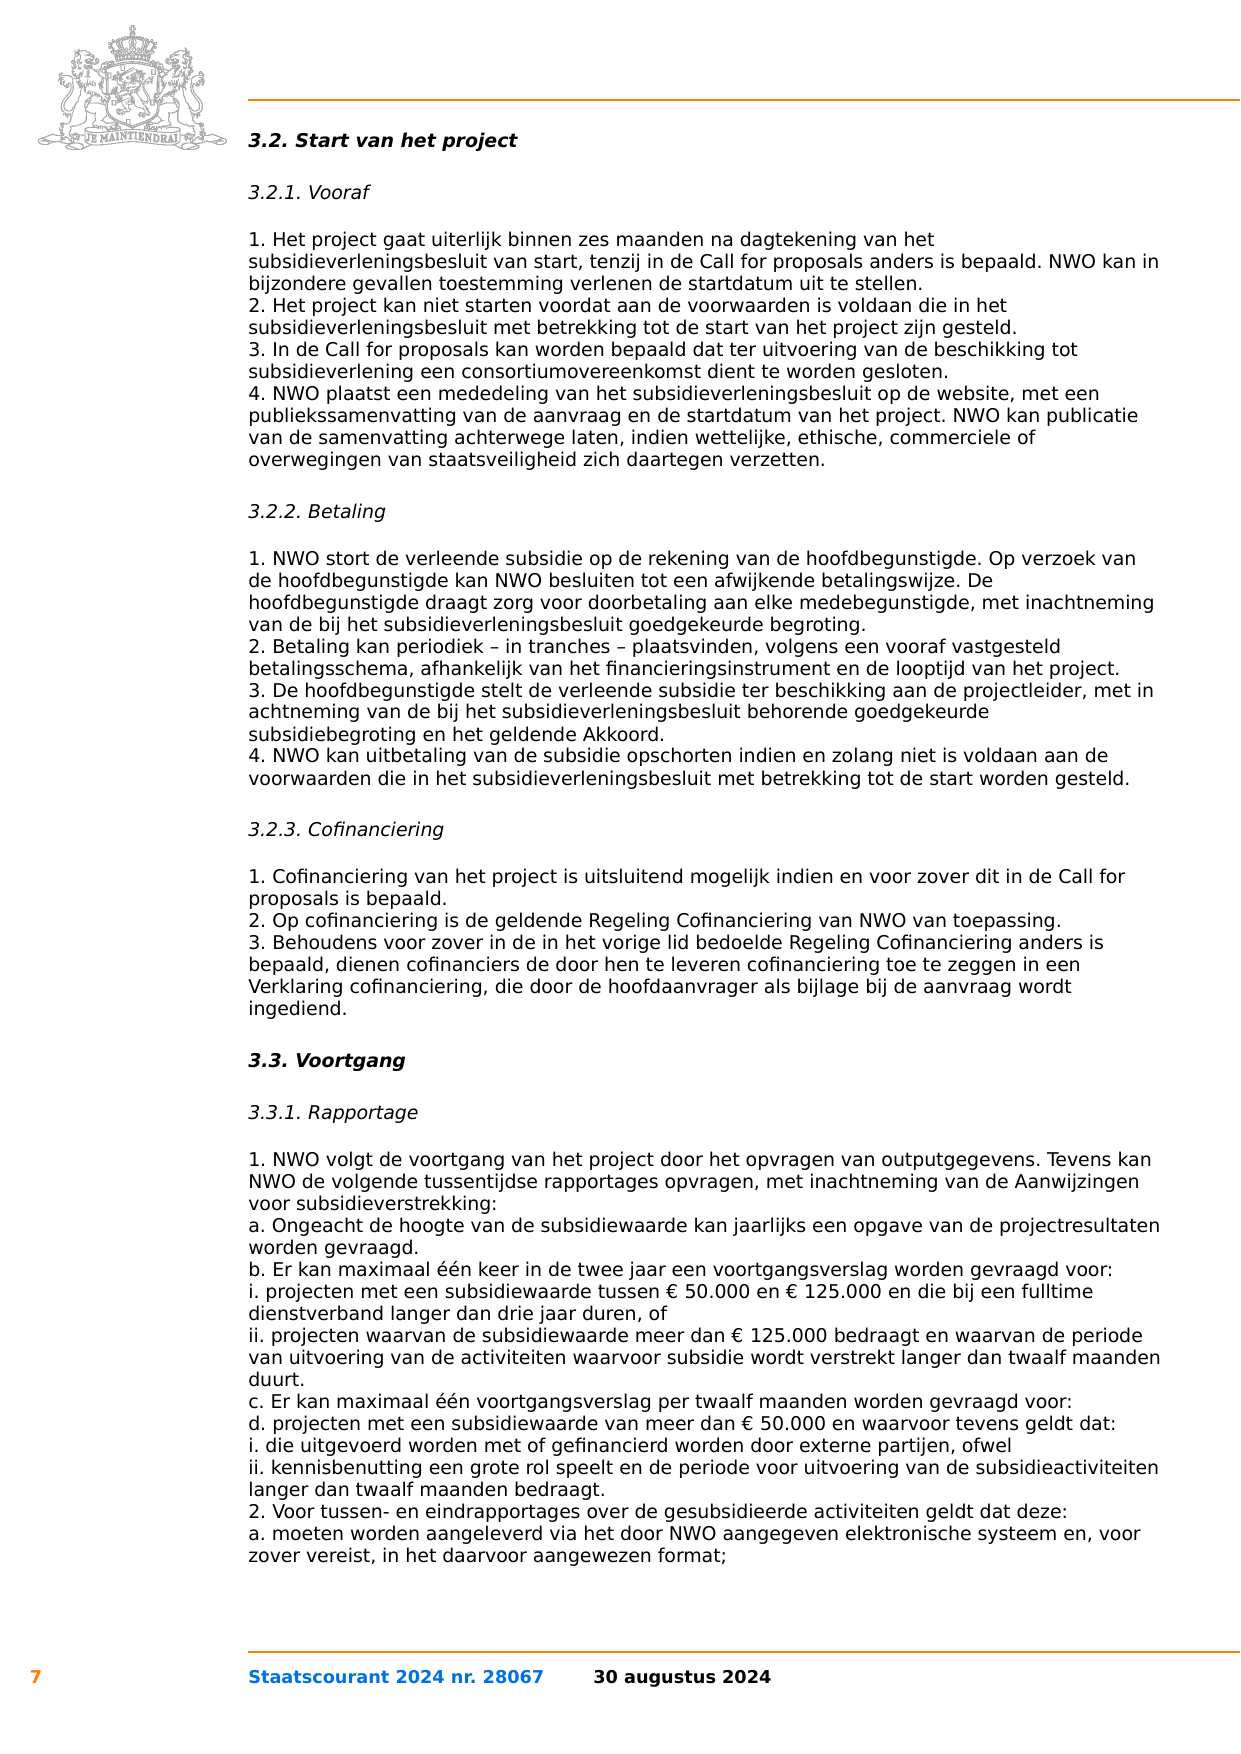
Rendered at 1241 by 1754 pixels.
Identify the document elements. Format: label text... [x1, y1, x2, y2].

subtitle 3.2.1. Vooraf [248, 182, 1163, 204]
text 2. Het project kan niet starten voordat aan de voorwaarden is voldaan die in het subsidieverleningsbesluit met betrekking tot de start van het project zijn gesteld. [248, 295, 1163, 339]
text i. projecten met een subsidiewaarde tussen € 50.000 en € 125.000 en die bij een fulltime dienstverband langer dan drie jaar duren, of [248, 1281, 1163, 1325]
text 3. De hoofdbegunstigde stelt de verleende subsidie ter beschikking aan de projectleider, met in achtneming van de bij het subsidieverleningsbesluit behorende goedgekeurde subsidiebegroting en het geldende Akkoord. [248, 679, 1163, 745]
text c. Er kan maximaal één voortgangsverslag per twaalf maanden worden gevraagd voor: [248, 1391, 1163, 1413]
text b. Er kan maximaal één keer in de twee jaar een voortgangsverslag worden gevraagd voor: [248, 1259, 1163, 1281]
text 1. NWO volgt de voortgang van het project door het opvragen van outputgegevens. Tevens kan NWO de volgende tussentijdse rapportages opvragen, met inachtneming van de Aanwijzingen voor subsidieverstrekking: [248, 1149, 1163, 1215]
text 2. Op cofinanciering is de geldende Regeling Cofinanciering van NWO van toepassing. [248, 910, 1163, 932]
text 3. Behoudens voor zover in de in het vorige lid bedoelde Regeling Cofinanciering anders is bepaald, dienen cofinanciers de door hen te leveren cofinanciering toe te zeggen in een Verklaring cofinanciering, die door de hoofdaanvrager als bijlage bij de aanvraag wordt ingediend. [248, 932, 1163, 1020]
subtitle 3.2.2. Betaling [248, 501, 1163, 523]
text 2. Voor tussen- en eindrapportages over de gesubsidieerde activiteiten geldt dat deze: [248, 1501, 1163, 1523]
text 1. NWO stort de verleende subsidie op de rekening van de hoofdbegunstigde. Op verzoek van de hoofdbegunstigde kan NWO besluiten tot een afwijkende betalingswijze. De hoofdbegunstigde draagt zorg voor doorbetaling aan elke medebegunstigde, met inachtneming van de bij het subsidieverleningsbesluit goedgekeurde begroting. [248, 548, 1163, 636]
subtitle 3.2.3. Cofinanciering [248, 819, 1163, 841]
subtitle 3.3.1. Rapportage [248, 1102, 1163, 1124]
text 1. Het project gaat uiterlijk binnen zes maanden na dagtekening van het subsidieverleningsbesluit van start, tenzij in de Call for proposals anders is bepaald. NWO kan in bijzondere gevallen toestemming verlenen de startdatum uit te stellen. [248, 229, 1163, 295]
picture [38, 25, 227, 150]
text i. die uitgevoerd worden met of gefinancierd worden door externe partijen, ofwel [248, 1435, 1163, 1457]
subtitle 3.2. Start van het project [248, 130, 1163, 152]
text ii. projecten waarvan de subsidiewaarde meer dan € 125.000 bedraagt en waarvan de periode van uitvoering van de activiteiten waarvoor subsidie wordt verstrekt langer dan twaalf maanden duurt. [248, 1325, 1163, 1391]
text 4. NWO plaatst een mededeling van het subsidieverleningsbesluit op de website, met een publiekssamenvatting van de aanvraag en de startdatum van het project. NWO kan publicatie van de samenvatting achterwege laten, indien wettelijke, ethische, commerciele of overwegingen van staatsveiligheid zich daartegen verzetten. [248, 383, 1163, 471]
text a. moeten worden aangeleverd via het door NWO aangegeven elektronische systeem en, voor zover vereist, in het daarvoor aangewezen format; [248, 1523, 1163, 1567]
text 3. In de Call for proposals kan worden bepaald dat ter uitvoering van de beschikking tot subsidieverlening een consortiumovereenkomst dient te worden gesloten. [248, 339, 1163, 383]
text 2. Betaling kan periodiek – in tranches – plaatsvinden, volgens een vooraf vastgesteld betalingsschema, afhankelijk van het financieringsinstrument en de looptijd van het project. [248, 636, 1163, 679]
subtitle 3.3. Voortgang [248, 1050, 1163, 1072]
text ii. kennisbenutting een grote rol speelt en de periode voor uitvoering van de subsidieactiviteiten langer dan twaalf maanden bedraagt. [248, 1457, 1163, 1501]
text d. projecten met een subsidiewaarde van meer dan € 50.000 en waarvoor tevens geldt dat: [248, 1413, 1163, 1435]
text 4. NWO kan uitbetaling van de subsidie opschorten indien en zolang niet is voldaan aan de voorwaarden die in het subsidieverleningsbesluit met betrekking tot de start worden gesteld. [248, 745, 1163, 789]
text a. Ongeacht de hoogte van de subsidiewaarde kan jaarlijks een opgave van de projectresultaten worden gevraagd. [248, 1215, 1163, 1259]
text 1. Cofinanciering van het project is uitsluitend mogelijk indien en voor zover dit in de Call for proposals is bepaald. [248, 866, 1163, 910]
